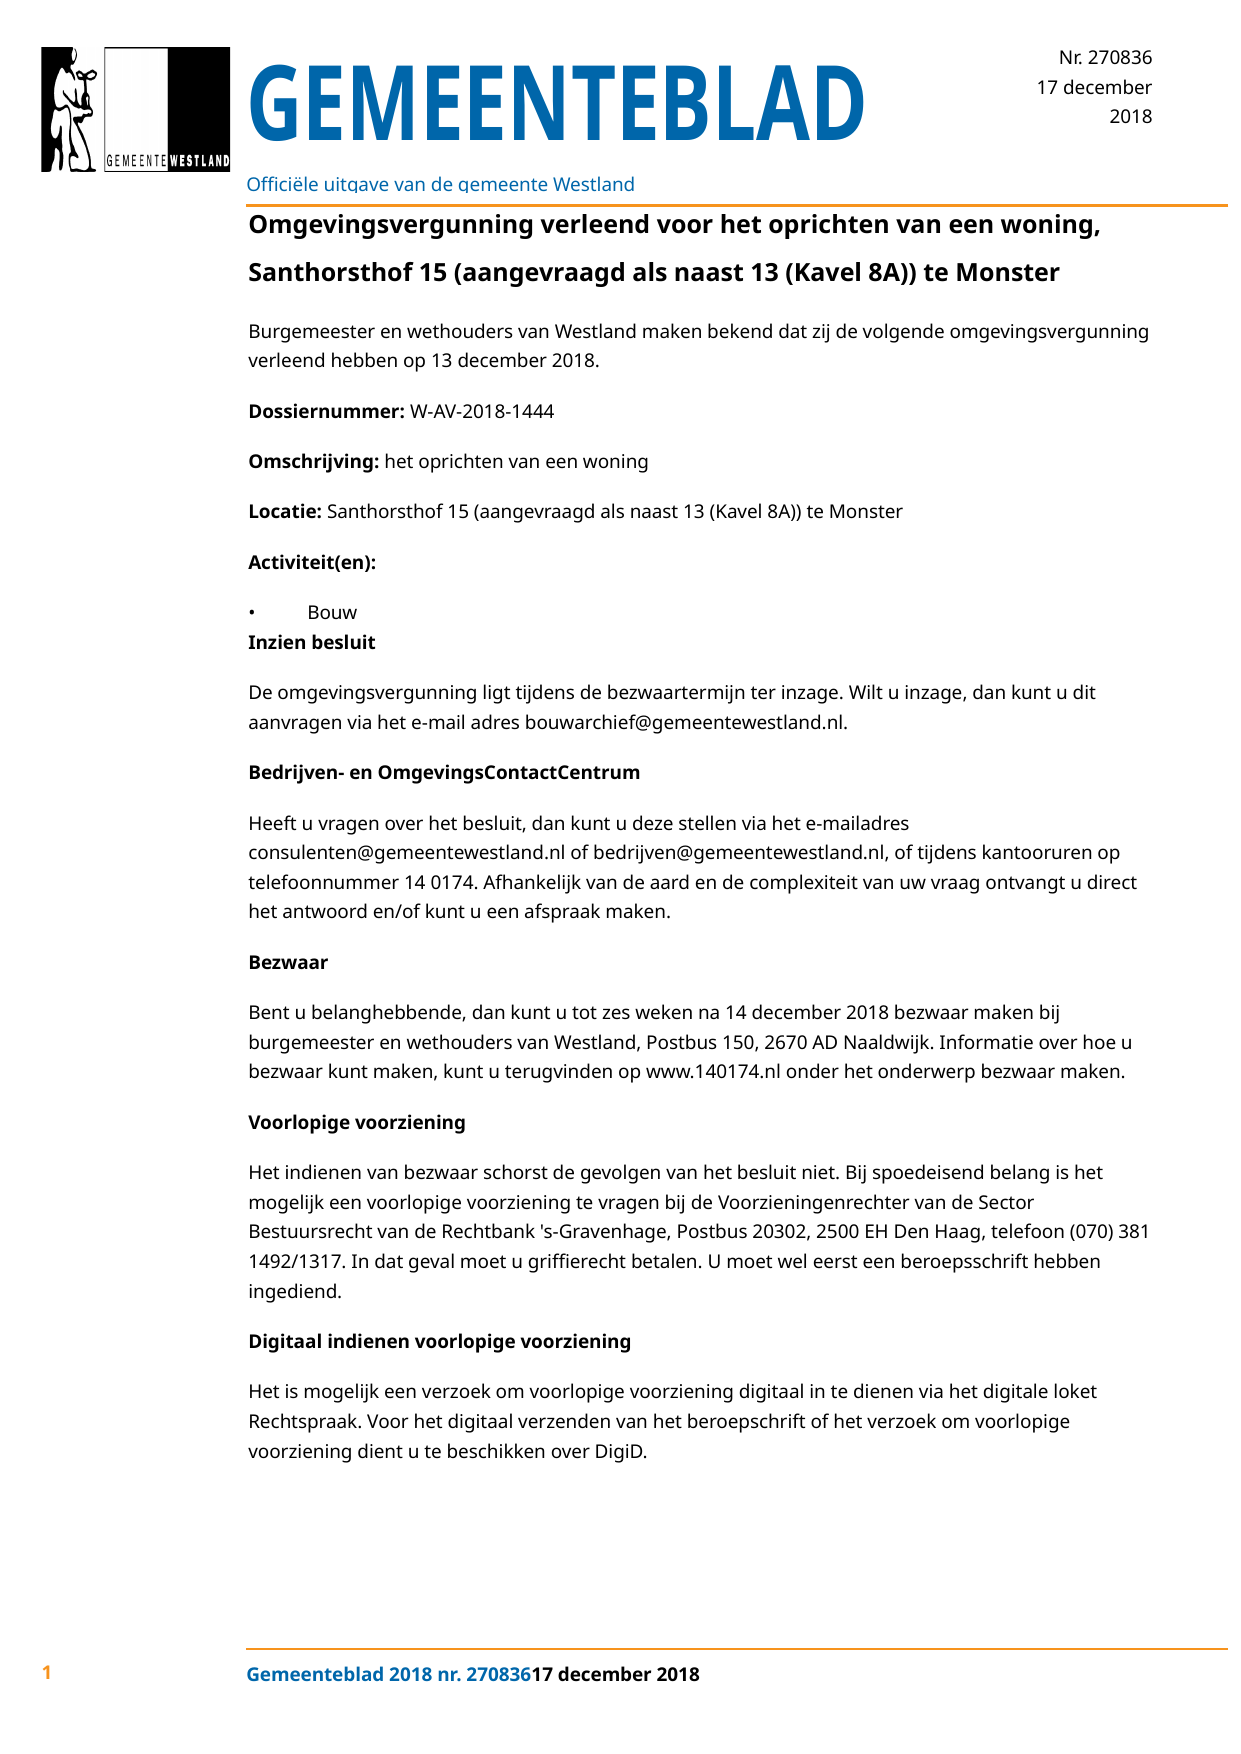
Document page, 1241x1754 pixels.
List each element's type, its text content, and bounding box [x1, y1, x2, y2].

text Bent u belanghebbende, dan kunt u tot zes weken na 14 december 2018 bezwaar maken bij burgemeester en wethouders van Westland, Postbus 150, 2670 AD Naaldwijk. Informatie over hoe u bezwaar kunt maken, kunt u terugvinden op www.140174.nl onder het onderwerp bezwaar maken. [248, 999, 1152, 1084]
text De omgevingsvergunning ligt tijdens de bezwaartermijn ter inzage. Wilt u inzage, dan kunt u dit aanvragen via het e-mail adres bouwarchief@gemeentewestland.nl. [248, 679, 1152, 735]
text Het is mogelijk een verzoek om voorlopige voorziening digitaal in te dienen via het digitale loket Rechtspraak. Voor het digitaal verzenden van het beroepschrift of het verzoek om voorlopige voorziening dient u te beschikken over DigiD. [248, 1379, 1152, 1464]
text Omschrijving: het oprichten van een woning [248, 448, 1152, 474]
text Inzien besluit [248, 629, 1152, 655]
list Bouw [248, 599, 1152, 625]
text Heeft u vragen over het besluit, dan kunt u deze stellen via het e-mailadres consulenten@gemeentewestland.nl of bedrijven@gemeentewestland.nl, of tijdens kantooruren op telefoonnummer 14 0174. Afhankelijk van de aard en de complexiteit van uw vraag ontvangt u direct het antwoord en/of kunt u een afspraak maken. [248, 810, 1152, 924]
picture [41, 47, 231, 172]
text Bezwaar [248, 949, 1152, 975]
text Burgemeester en wethouders van Westland maken bekend dat zij de volgende omgevingsvergunning verleend hebben op 13 december 2018. [248, 318, 1152, 373]
text Activiteit(en): [248, 549, 1152, 575]
text Het indienen van bezwaar schorst de gevolgen van het besluit niet. Bij spoedeisend belang is het mogelijk een voorlopige voorziening te vragen bij de Voorzieningenrechter van de Sector Bestuursrecht van de Rechtbank 's-Gravenhage, Postbus 20302, 2500 EH Den Haag, telefoon (070) 381 1492/1317. In dat geval moet u griffierecht betalen. U moet wel eerst een beroepsschrift hebben ingediend. [248, 1159, 1152, 1304]
text Bedrijven- en OmgevingsContactCentrum [248, 759, 1152, 785]
text Digitaal indienen voorlopige voorziening [248, 1328, 1152, 1354]
text Voorlopige voorziening [248, 1109, 1152, 1135]
text Omgevingsvergunning verleend voor het oprichten van een woning, Santhorsthof 15 (aangevraagd als naast 13 (Kavel 8A)) te Monster [248, 207, 1152, 288]
text Locatie: Santhorsthof 15 (aangevraagd als naast 13 (Kavel 8A)) te Monster [248, 499, 1152, 524]
text Dossiernummer: W-AV-2018-1444 [248, 398, 1152, 424]
